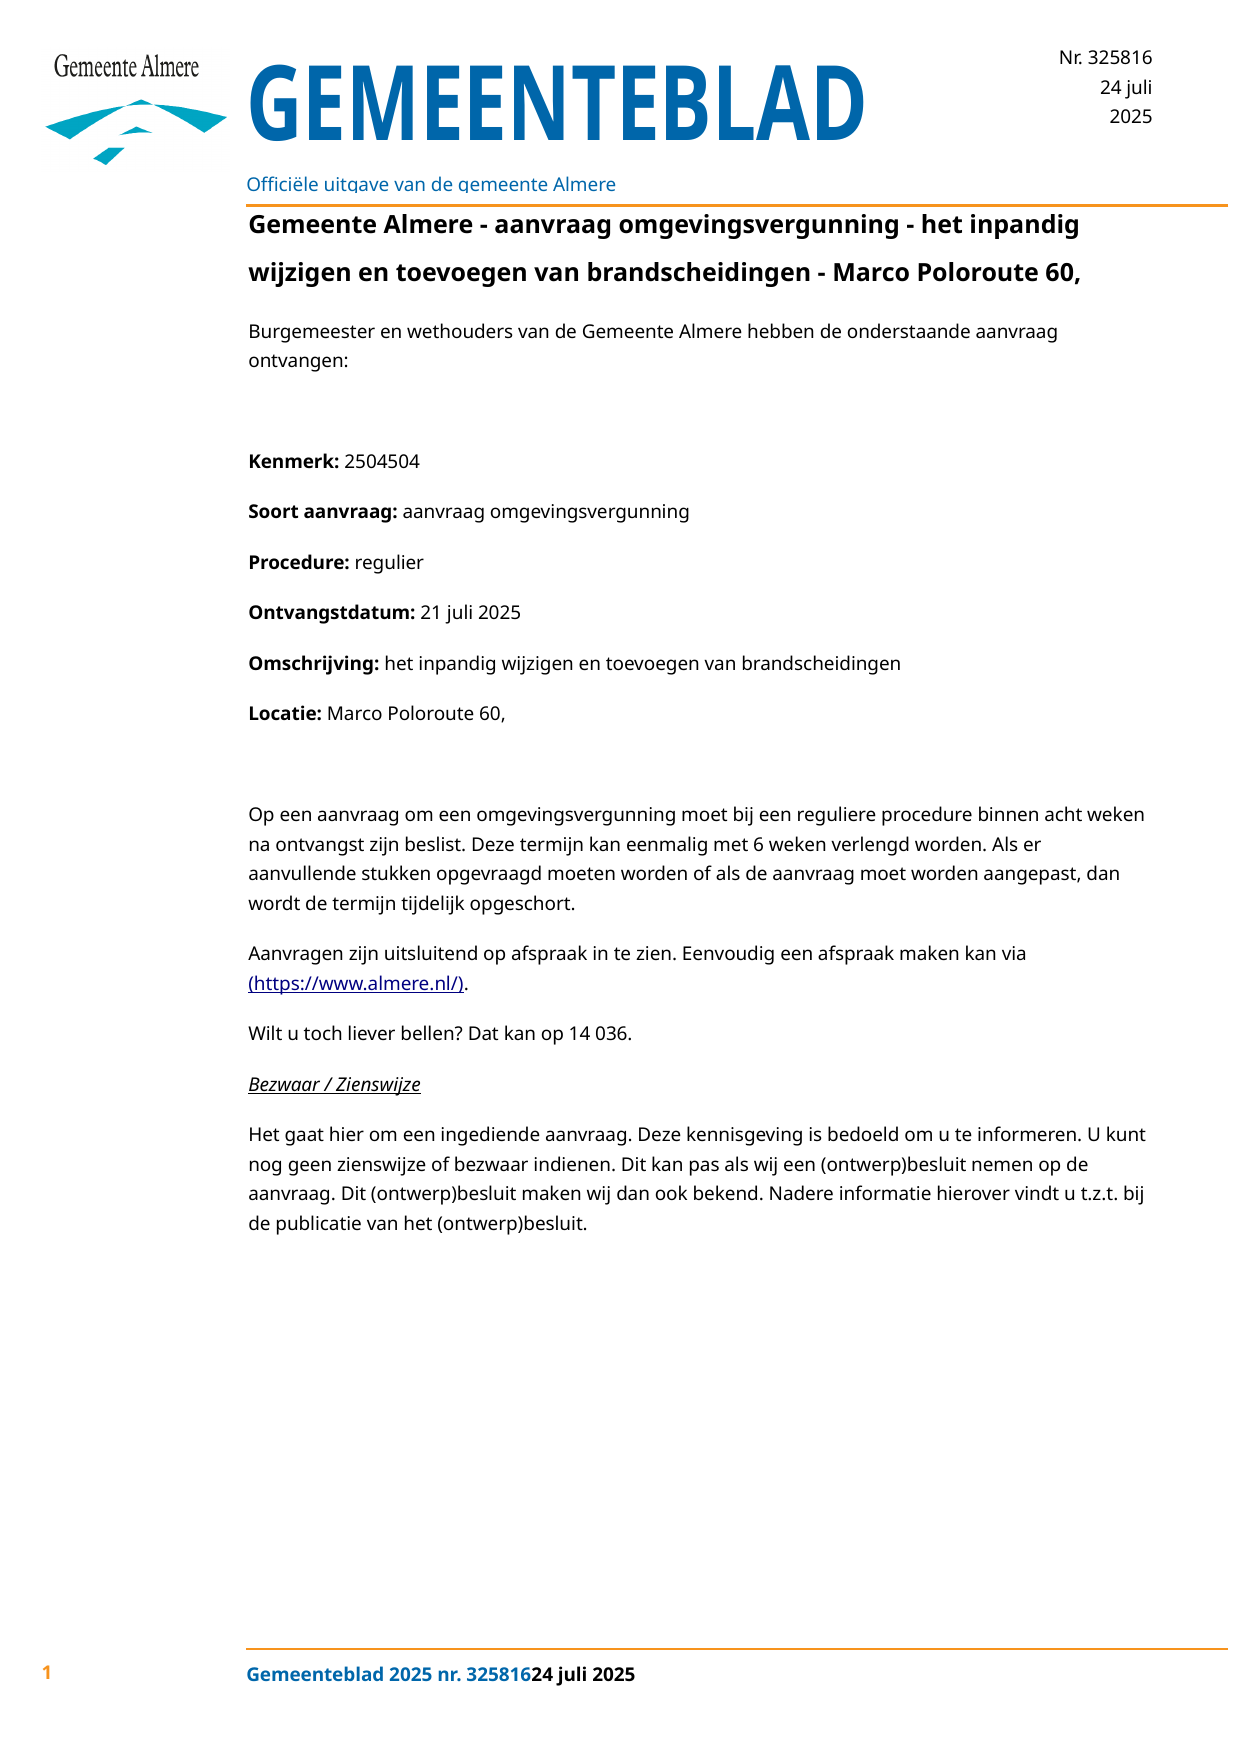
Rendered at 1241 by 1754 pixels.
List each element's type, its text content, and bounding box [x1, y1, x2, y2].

text Procedure: regulier [248, 549, 1152, 575]
text Ontvangstdatum: 21 juli 2025 [248, 599, 1152, 625]
picture [41, 47, 231, 172]
text Locatie: Marco Poloroute 60, [248, 700, 1152, 726]
text Op een aanvraag om een omgevingsvergunning moet bij een reguliere procedure binnen acht weken na ontvangst zijn beslist. Deze termijn kan eenmalig met 6 weken verlengd worden. Als er aanvullende stukken opgevraagd moeten worden of als de aanvraag moet worden aangepast, dan wordt de termijn tijdelijk opgeschort. [248, 801, 1152, 916]
text Het gaat hier om een ingediende aanvraag. Deze kennisgeving is bedoeld om u te informeren. U kunt nog geen zienswijze of bezwaar indienen. Dit kan pas als wij een (ontwerp)besluit nemen op de aanvraag. Dit (ontwerp)besluit maken wij dan ook bekend. Nadere informatie hierover vindt u t.z.t. bij de publicatie van het (ontwerp)besluit. [248, 1121, 1152, 1236]
text Aanvragen zijn uitsluitend op afspraak in te zien. Eenvoudig een afspraak maken kan via (https://www.almere.nl/). [248, 940, 1152, 996]
text Bezwaar / Zienswijze [248, 1071, 1152, 1097]
text Wilt u toch liever bellen? Dat kan op 14 036. [248, 1020, 1152, 1046]
text Omschrijving: het inpandig wijzigen en toevoegen van brandscheidingen [248, 650, 1152, 676]
text Soort aanvraag: aanvraag omgevingsvergunning [248, 499, 1152, 524]
text Burgemeester en wethouders van de Gemeente Almere hebben de onderstaande aanvraag ontvangen: [248, 318, 1152, 373]
text Gemeente Almere - aanvraag omgevingsvergunning - het inpandig wijzigen en toevoegen van brandscheidingen - Marco Poloroute 60, [248, 207, 1152, 288]
text Kenmerk: 2504504 [248, 448, 1152, 474]
